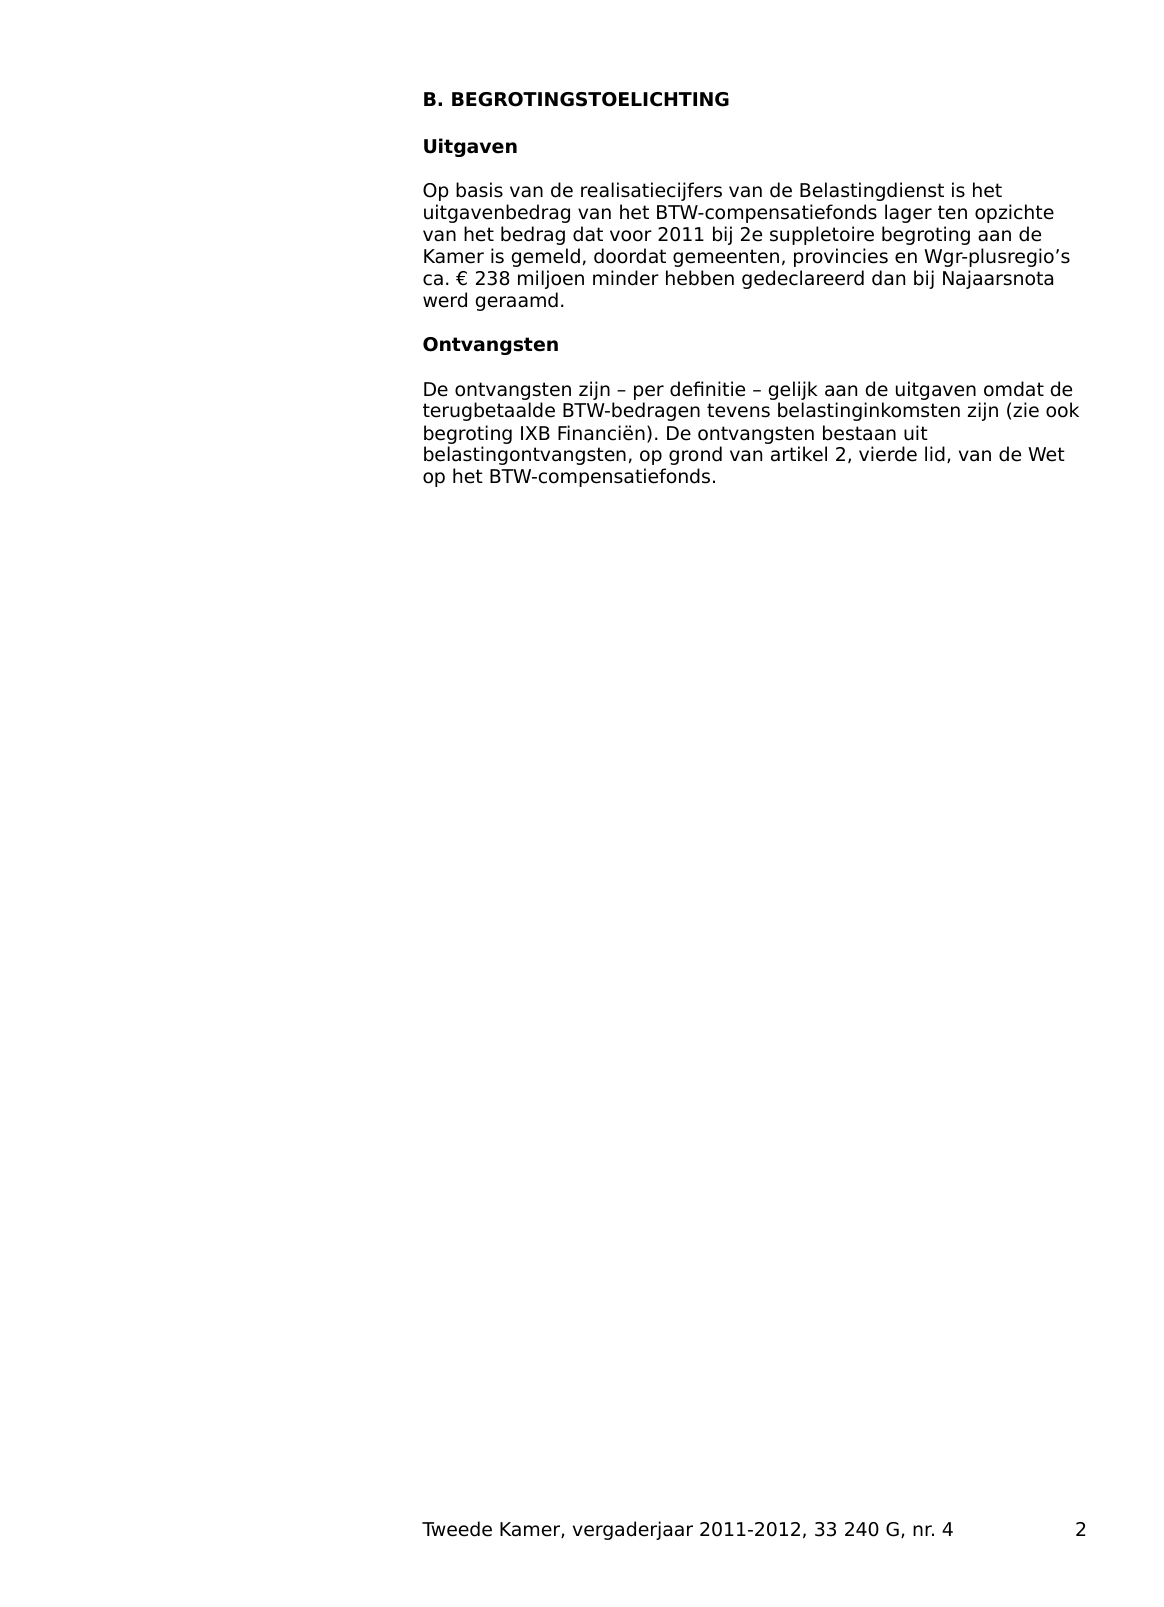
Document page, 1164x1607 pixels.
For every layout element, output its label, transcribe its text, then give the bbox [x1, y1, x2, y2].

subtitle Ontvangsten [422, 334, 1087, 356]
subtitle B. BEGROTINGSTOELICHTING [422, 89, 1087, 111]
text Op basis van de realisatiecijfers van de Belastingdienst is het uitgavenbedrag van het BTW-compensatiefonds lager ten opzichte van het bedrag dat voor 2011 bij 2e suppletoire begroting aan de Kamer is gemeld, doordat gemeenten, provincies en Wgr-plusregio’s ca. € 238 miljoen minder hebben gedeclareerd dan bij Najaarsnota werd geraamd. [422, 180, 1087, 312]
subtitle Uitgaven [422, 136, 1087, 158]
text De ontvangsten zijn – per definitie – gelijk aan de uitgaven omdat de terugbetaalde BTW-bedragen tevens belastinginkomsten zijn (zie ook begroting IXB Financiën). De ontvangsten bestaan uit belastingontvangsten, op grond van artikel 2, vierde lid, van de Wet op het BTW-compensatiefonds. [422, 378, 1087, 488]
